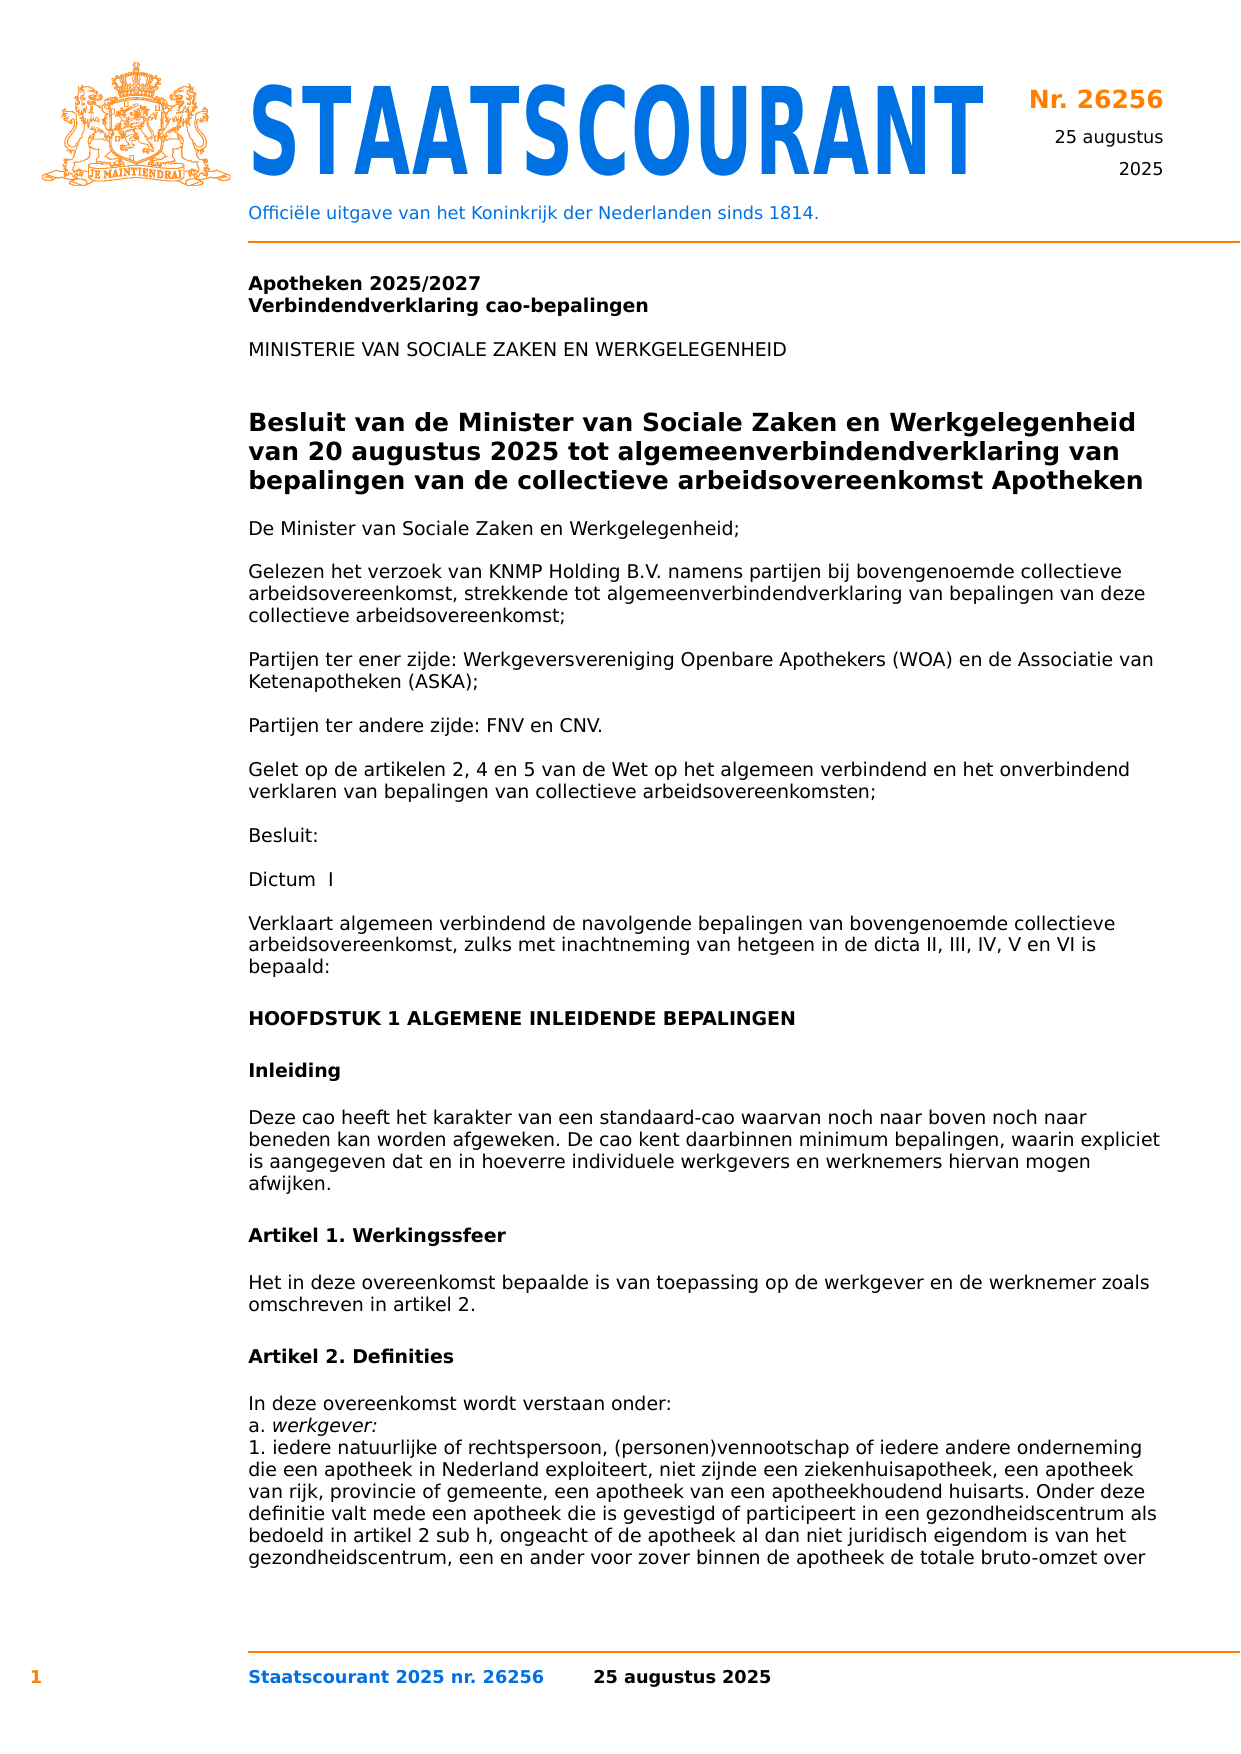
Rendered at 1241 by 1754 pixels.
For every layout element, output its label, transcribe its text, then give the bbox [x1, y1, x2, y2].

table_cell 25 augustus [998, 121, 1240, 153]
text Partijen ter andere zijde: FNV en CNV. [248, 715, 1163, 737]
subtitle HOOFDSTUK 1 ALGEMENE INLEIDENDE BEPALINGEN [248, 1008, 1163, 1030]
text MINISTERIE VAN SOCIALE ZAKEN EN WERKGELEGENHEID [248, 339, 1163, 361]
table_header Nr. 26256 [998, 62, 1240, 121]
table_cell Officiële uitgave van het Koninkrijk der Nederlanden sinds 1814. [248, 203, 1240, 241]
text Deze cao heeft het karakter van een standaard-cao waarvan noch naar boven noch naar beneden kan worden afgeweken. De cao kent daarbinnen minimum bepalingen, waarin expliciet is aangegeven dat en in hoeverre individuele werkgevers en werknemers hiervan mogen afwijken. [248, 1107, 1163, 1195]
subtitle Besluit van de Minister van Sociale Zaken en Werkgelegenheid van 20 augustus 2025 tot algemeenverbindendverklaring van bepalingen van de collectieve arbeidsovereenkomst Apotheken [248, 408, 1163, 496]
text 1. iedere natuurlijke of rechtspersoon, (personen)vennootschap of iedere andere onderneming die een apotheek in Nederland exploiteert, niet zijnde een ziekenhuisapotheek, een apotheek van rijk, provincie of gemeente, een apotheek van een apotheekhoudend huisarts. Onder deze definitie valt mede een apotheek die is gevestigd of participeert in een gezondheidscentrum als bedoeld in artikel 2 sub h, ongeacht of de apotheek al dan niet juridisch eigendom is van het gezondheidscentrum, een en ander voor zover binnen de apotheek de totale bruto-omzet over [248, 1437, 1163, 1569]
table_header STAATSCOURANT [248, 62, 998, 203]
text De Minister van Sociale Zaken en Werkgelegenheid; [248, 517, 1163, 539]
text In deze overeenkomst wordt verstaan onder: [248, 1393, 1163, 1415]
subtitle Artikel 2. Definities [248, 1346, 1163, 1368]
text Het in deze overeenkomst bepaalde is van toepassing op de werkgever en de werknemer zoals [248, 1272, 1163, 1294]
subtitle Inleiding [248, 1060, 1163, 1082]
text Verklaart algemeen verbindend de navolgende bepalingen van bovengenoemde collectieve arbeidsovereenkomst, zulks met inachtneming van hetgeen in de dicta II, III, IV, V en VI is bepaald: [248, 912, 1163, 978]
text Partijen ter ener zijde: Werkgeversvereniging Openbare Apothekers (WOA) en de Associatie van Ketenapotheken (ASKA); [248, 649, 1163, 693]
picture [41, 62, 231, 186]
text omschreven in artikel 2. [248, 1294, 1163, 1316]
subtitle Artikel 1. Werkingssfeer [248, 1225, 1163, 1247]
text Verbindendverklaring cao-bepalingen [248, 295, 1163, 317]
text Gelet op de artikelen 2, 4 en 5 van de Wet op het algemeen verbindend en het onverbindend verklaren van bepalingen van collectieve arbeidsovereenkomsten; [248, 759, 1163, 803]
text Apotheken 2025/2027 [248, 273, 1163, 295]
text Gelezen het verzoek van KNMP Holding B.V. namens partijen bij bovengenoemde collectieve arbeidsovereenkomst, strekkende tot algemeenverbindendverklaring van bepalingen van deze collectieve arbeidsovereenkomst; [248, 561, 1163, 627]
text a. werkgever: [248, 1415, 1163, 1437]
text Dictum I [248, 868, 1163, 891]
table_cell 2025 [998, 153, 1240, 203]
text Besluit: [248, 825, 1163, 847]
table_header [25, 62, 248, 241]
